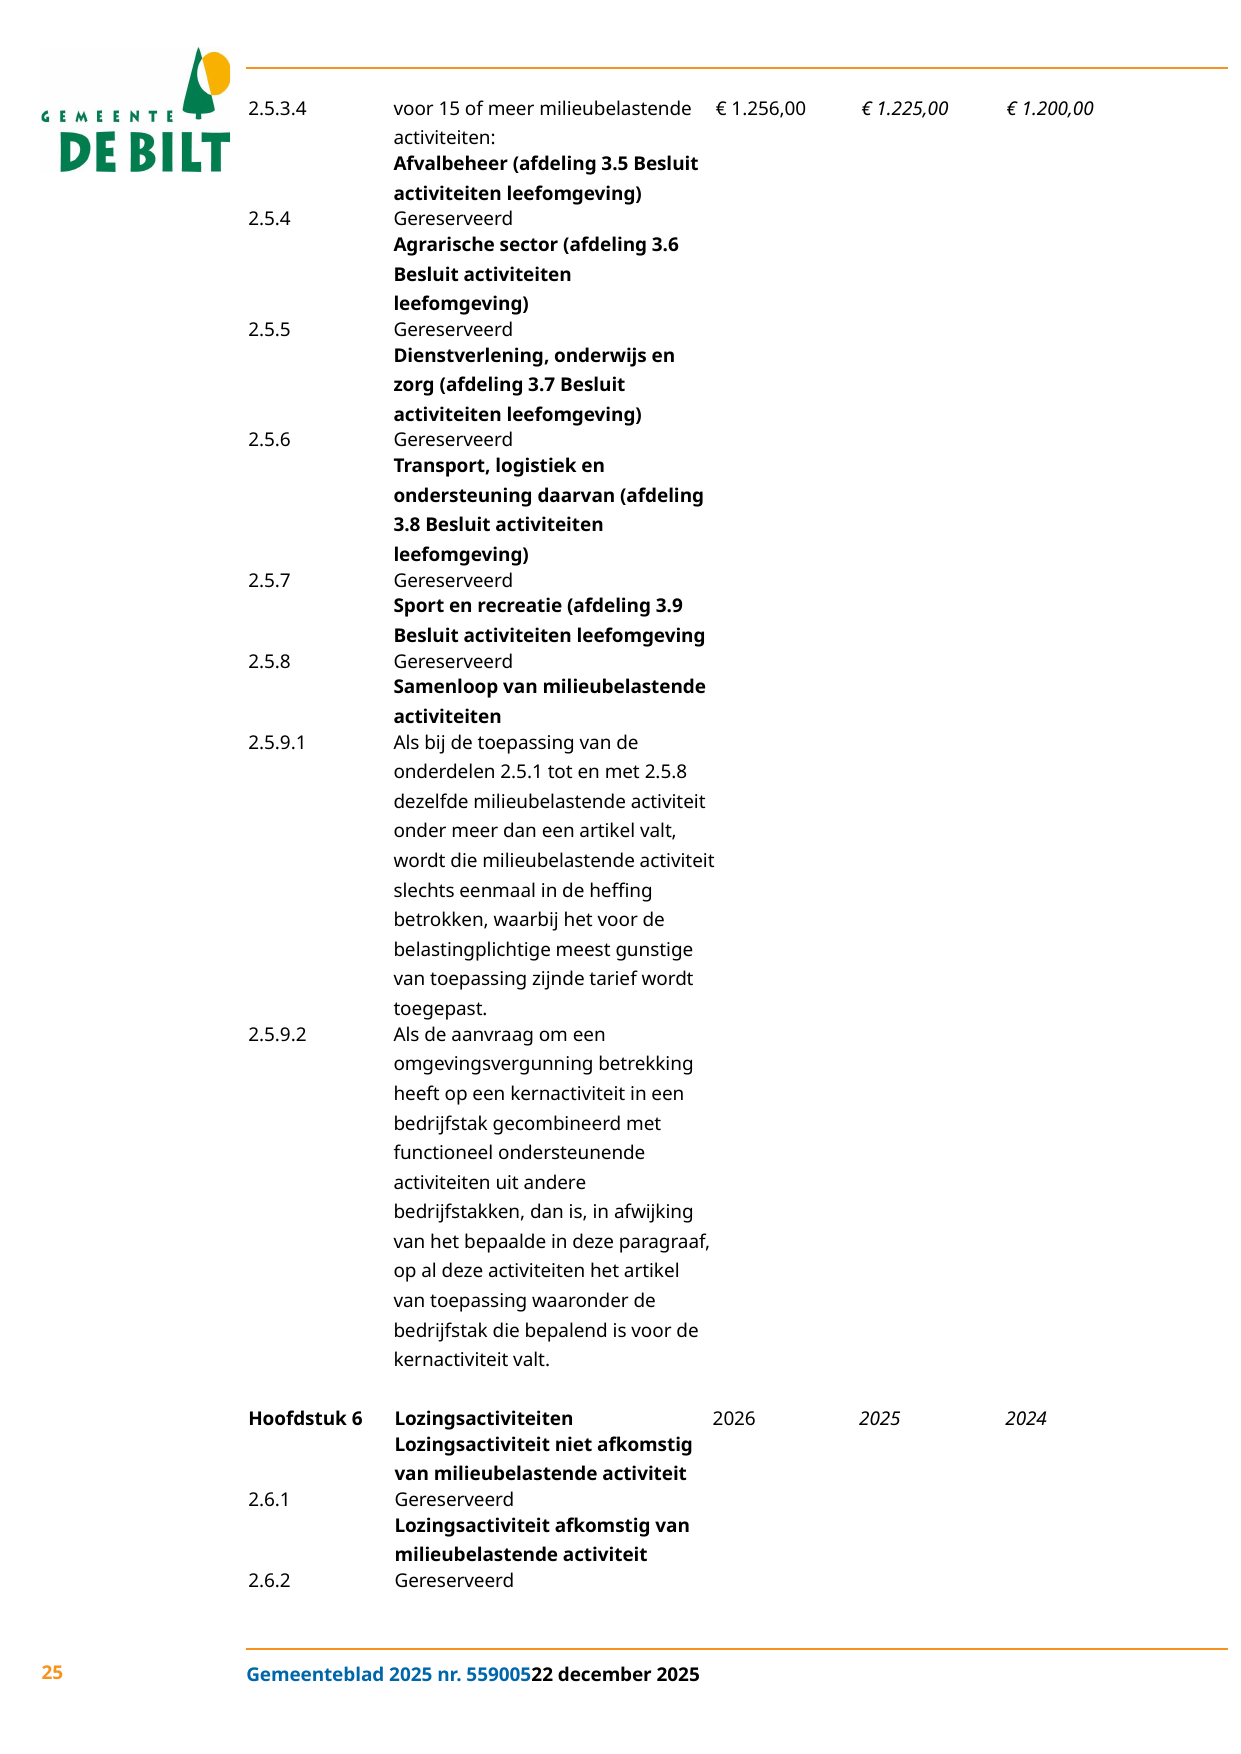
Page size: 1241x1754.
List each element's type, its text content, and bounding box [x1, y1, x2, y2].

table_cell [248, 342, 393, 427]
table_cell [861, 427, 1006, 452]
table_cell [1006, 593, 1152, 648]
table_cell [1005, 1567, 1152, 1593]
table_cell [248, 593, 393, 648]
table_cell 2.6.2 [248, 1567, 394, 1593]
table_cell Gereserveerd [394, 1486, 712, 1512]
table_cell Gereserveerd [393, 648, 716, 674]
table_cell 2.5.7 [248, 567, 393, 593]
table_cell [248, 674, 393, 729]
table_cell [861, 205, 1006, 231]
table_header 2025 [859, 1405, 1005, 1431]
table_cell [716, 1021, 861, 1372]
table_cell [1006, 453, 1152, 567]
table_cell 2.5.5 [248, 316, 393, 342]
table_cell [859, 1431, 1005, 1486]
table_cell [861, 648, 1006, 674]
table_cell [716, 593, 861, 648]
table_cell [1006, 427, 1152, 452]
table_cell [716, 231, 861, 316]
table_cell [716, 205, 861, 231]
table_cell [859, 1486, 1005, 1512]
table_cell Sport en recreatie (afdeling 3.9 Besluit activiteiten leefomgeving [393, 593, 716, 648]
table_cell [861, 453, 1006, 567]
table_cell Afvalbeheer (afdeling 3.5 Besluit activiteiten leefomgeving) [393, 150, 716, 205]
table_cell [716, 674, 861, 729]
table_header Lozingsactiviteiten [394, 1405, 712, 1431]
table_cell [859, 1512, 1005, 1567]
table_cell 2.5.3.4 [248, 95, 393, 150]
table_cell € 1.225,00 [861, 95, 1006, 150]
table_cell Gereserveerd [393, 316, 716, 342]
table_cell [861, 342, 1006, 427]
table_cell Gereserveerd [394, 1567, 712, 1593]
table_cell 2.5.6 [248, 427, 393, 452]
table_cell 2.5.4 [248, 205, 393, 231]
table_cell Samenloop van milieubelastende activiteiten [393, 674, 716, 729]
table_cell 2.6.1 [248, 1486, 394, 1512]
table_cell Gereserveerd [393, 205, 716, 231]
table_cell [716, 453, 861, 567]
table_cell [248, 1431, 394, 1486]
table_header 2024 [1005, 1405, 1152, 1431]
table_cell [716, 427, 861, 452]
table_cell [1005, 1431, 1152, 1486]
table_cell [1006, 567, 1152, 593]
table_cell voor 15 of meer milieubelastende activiteiten: [393, 95, 716, 150]
table_cell [861, 729, 1006, 1021]
table_cell [1006, 205, 1152, 231]
table_cell [716, 567, 861, 593]
table_cell Lozingsactiviteit niet afkomstig van milieubelastende activiteit [394, 1431, 712, 1486]
table_cell [1006, 316, 1152, 342]
table_cell [713, 1431, 859, 1486]
table_cell Gereserveerd [393, 427, 716, 452]
table_cell [1006, 342, 1152, 427]
table_cell € 1.256,00 [716, 95, 861, 150]
table_cell [861, 316, 1006, 342]
table_cell Transport, logistiek en ondersteuning daarvan (afdeling 3.8 Besluit activiteiten leefomgeving) [393, 453, 716, 567]
table_cell [861, 231, 1006, 316]
table_cell 2.5.9.1 [248, 729, 393, 1021]
table_cell [716, 342, 861, 427]
table_cell [861, 150, 1006, 205]
table_cell [1006, 150, 1152, 205]
table_cell Gereserveerd [393, 567, 716, 593]
table_header Hoofdstuk 6 [248, 1405, 394, 1431]
table_header 2026 [713, 1405, 859, 1431]
table_cell [713, 1567, 859, 1593]
table_cell [1006, 231, 1152, 316]
table_cell [248, 1512, 394, 1567]
table_cell Agrarische sector (afdeling 3.6 Besluit activiteiten leefomgeving) [393, 231, 716, 316]
table_cell [1006, 729, 1152, 1021]
table_cell € 1.200,00 [1006, 95, 1152, 150]
picture [41, 47, 231, 172]
table_cell Dienstverlening, onderwijs en zorg (afdeling 3.7 Besluit activiteiten leefomgeving) [393, 342, 716, 427]
table_cell 2.5.9.2 [248, 1021, 393, 1372]
table_cell Als de aanvraag om een omgevingsvergunning betrekking heeft op een kernactiviteit in een bedrijfstak gecombineerd met functioneel ondersteunende activiteiten uit andere bedrijfstakken, dan is, in afwijking van het bepaalde in deze paragraaf, op al deze activiteiten het artikel van toepassing waaronder de bedrijfstak die bepalend is voor de kernactiviteit valt. [393, 1021, 716, 1372]
table_cell [713, 1512, 859, 1567]
table_cell [861, 567, 1006, 593]
table_cell [716, 729, 861, 1021]
table_cell [859, 1567, 1005, 1593]
table_cell [1006, 674, 1152, 729]
table_cell [1005, 1486, 1152, 1512]
table_cell Lozingsactiviteit afkomstig van milieubelastende activiteit [394, 1512, 712, 1567]
table_cell [248, 231, 393, 316]
table_cell [716, 648, 861, 674]
table_cell 2.5.8 [248, 648, 393, 674]
table_cell [716, 316, 861, 342]
table_cell [248, 150, 393, 205]
table_cell [1005, 1512, 1152, 1567]
table_cell [861, 1021, 1006, 1372]
table_cell [861, 593, 1006, 648]
table_cell [1006, 648, 1152, 674]
table_cell Als bij de toepassing van de onderdelen 2.5.1 tot en met 2.5.8 dezelfde milieubelastende activiteit onder meer dan een artikel valt, wordt die milieubelastende activiteit slechts eenmaal in de heffing betrokken, waarbij het voor de belastingplichtige meest gunstige van toepassing zijnde tarief wordt toegepast. [393, 729, 716, 1021]
table_cell [716, 150, 861, 205]
table_cell [713, 1486, 859, 1512]
table_cell [248, 453, 393, 567]
table_cell [861, 674, 1006, 729]
table_cell [1006, 1021, 1152, 1372]
